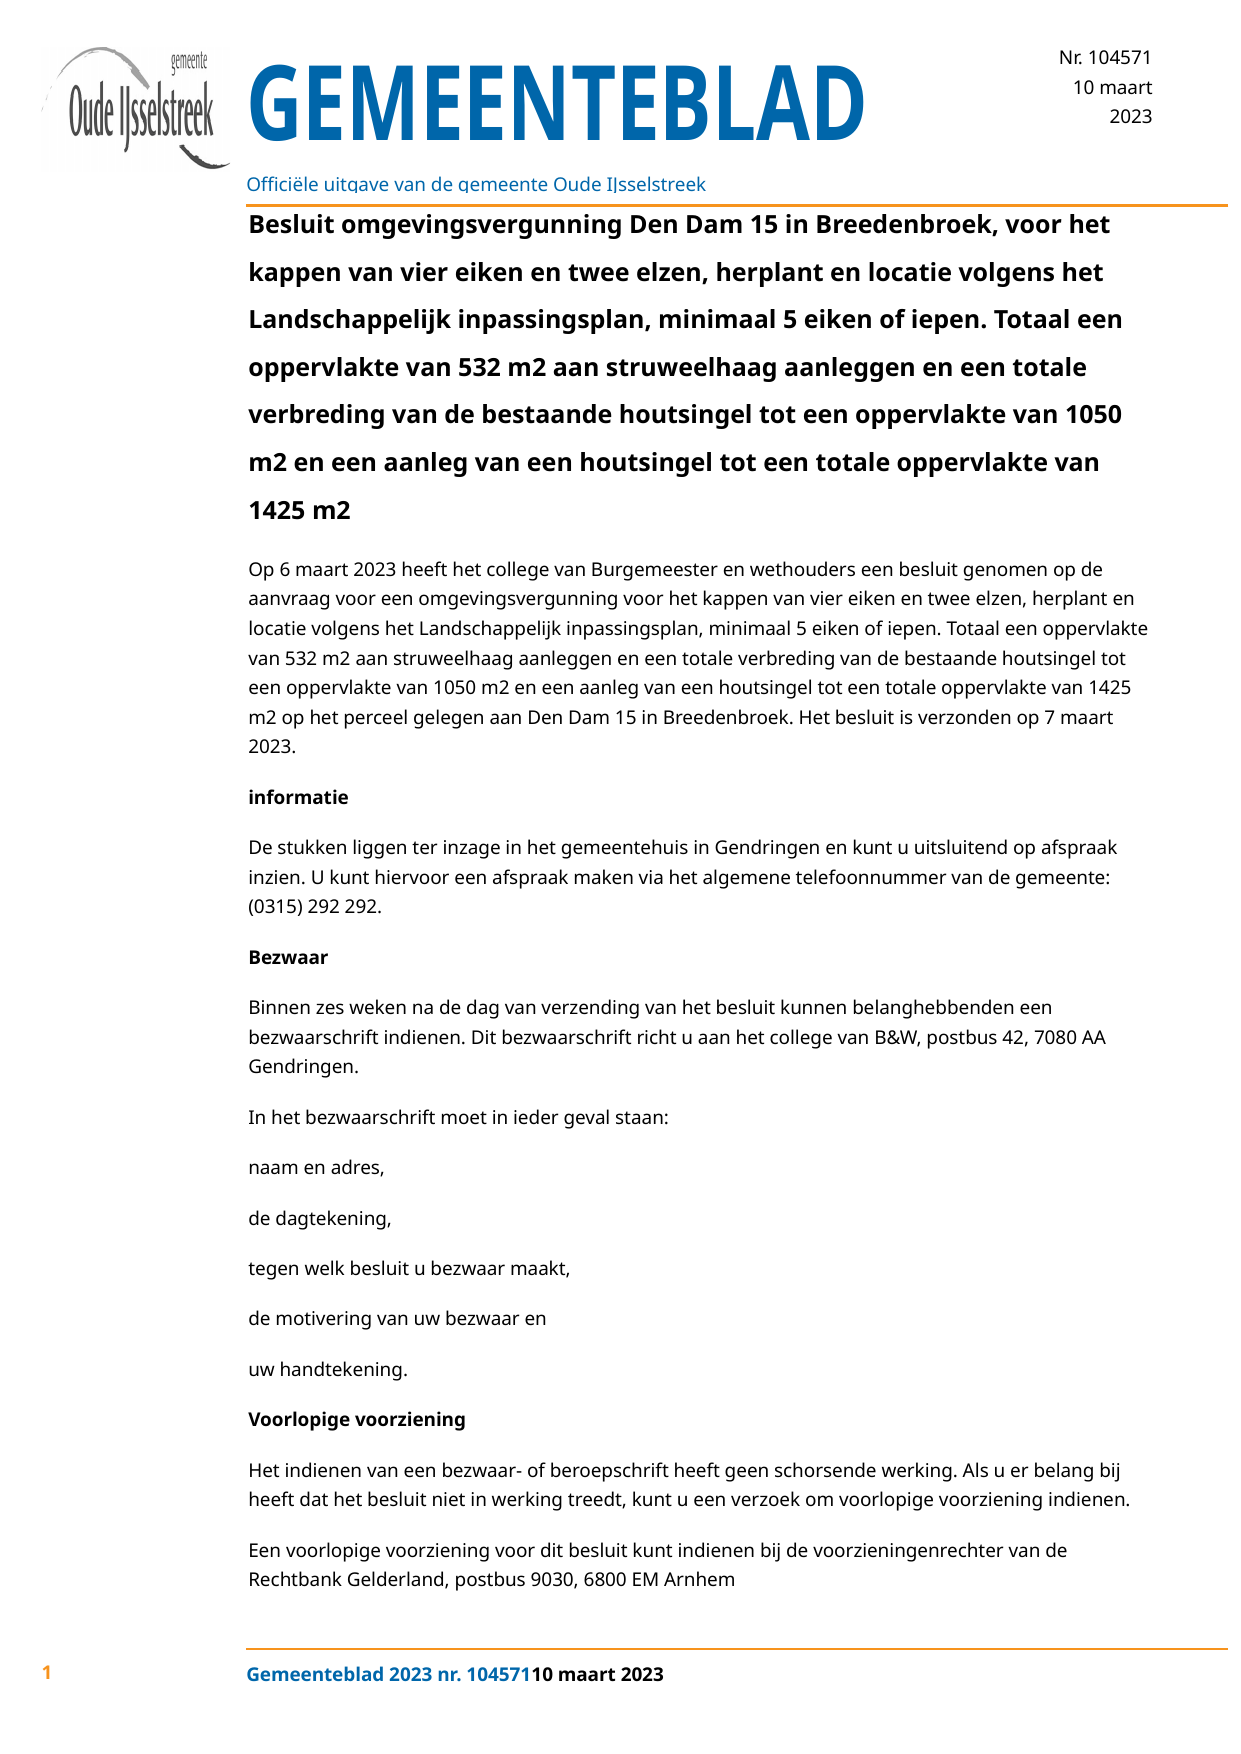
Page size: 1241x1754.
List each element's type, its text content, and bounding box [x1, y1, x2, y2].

text De stukken liggen ter inzage in het gemeentehuis in Gendringen en kunt u uitsluitend op afspraak inzien. U kunt hiervoor een afspraak maken via het algemene telefoonnummer van de gemeente: (0315) 292 292. [248, 834, 1152, 919]
text informatie [248, 784, 1152, 809]
text Bezwaar [248, 944, 1152, 969]
text In het bezwaarschrift moet in ieder geval staan: [248, 1104, 1152, 1129]
text Voorlopige voorziening [248, 1406, 1152, 1432]
text uw handtekening. [248, 1356, 1152, 1382]
text de dagtekening, [248, 1205, 1152, 1230]
picture [41, 47, 231, 172]
text tegen welk besluit u bezwaar maakt, [248, 1255, 1152, 1281]
text Op 6 maart 2023 heeft het college van Burgemeester en wethouders een besluit genomen op de aanvraag voor een omgevingsvergunning voor het kappen van vier eiken en twee elzen, herplant en locatie volgens het Landschappelijk inpassingsplan, minimaal 5 eiken of iepen. Totaal een oppervlakte van 532 m2 aan struweelhaag aanleggen en een totale verbreding van de bestaande houtsingel tot een oppervlakte van 1050 m2 en een aanleg van een houtsingel tot een totale oppervlakte van 1425 m2 op het perceel gelegen aan Den Dam 15 in Breedenbroek. Het besluit is verzonden op 7 maart 2023. [248, 556, 1152, 759]
text de motivering van uw bezwaar en [248, 1306, 1152, 1331]
text Besluit omgevingsvergunning Den Dam 15 in Breedenbroek, voor het kappen van vier eiken en twee elzen, herplant en locatie volgens het Landschappelijk inpassingsplan, minimaal 5 eiken of iepen. Totaal een oppervlakte van 532 m2 aan struweelhaag aanleggen en een totale verbreding van de bestaande houtsingel tot een oppervlakte van 1050 m2 en een aanleg van een houtsingel tot een totale oppervlakte van 1425 m2 [248, 207, 1152, 526]
text naam en adres, [248, 1154, 1152, 1180]
text Het indienen van een bezwaar- of beroepschrift heeft geen schorsende werking. Als u er belang bij heeft dat het besluit niet in werking treedt, kunt u een verzoek om voorlopige voorziening indienen. [248, 1457, 1152, 1512]
text Een voorlopige voorziening voor dit besluit kunt indienen bij de voorzieningenrechter van de Rechtbank Gelderland, postbus 9030, 6800 EM Arnhem [248, 1537, 1152, 1592]
text Binnen zes weken na de dag van verzending van het besluit kunnen belanghebbenden een bezwaarschrift indienen. Dit bezwaarschrift richt u aan het college van B&W, postbus 42, 7080 AA Gendringen. [248, 994, 1152, 1079]
